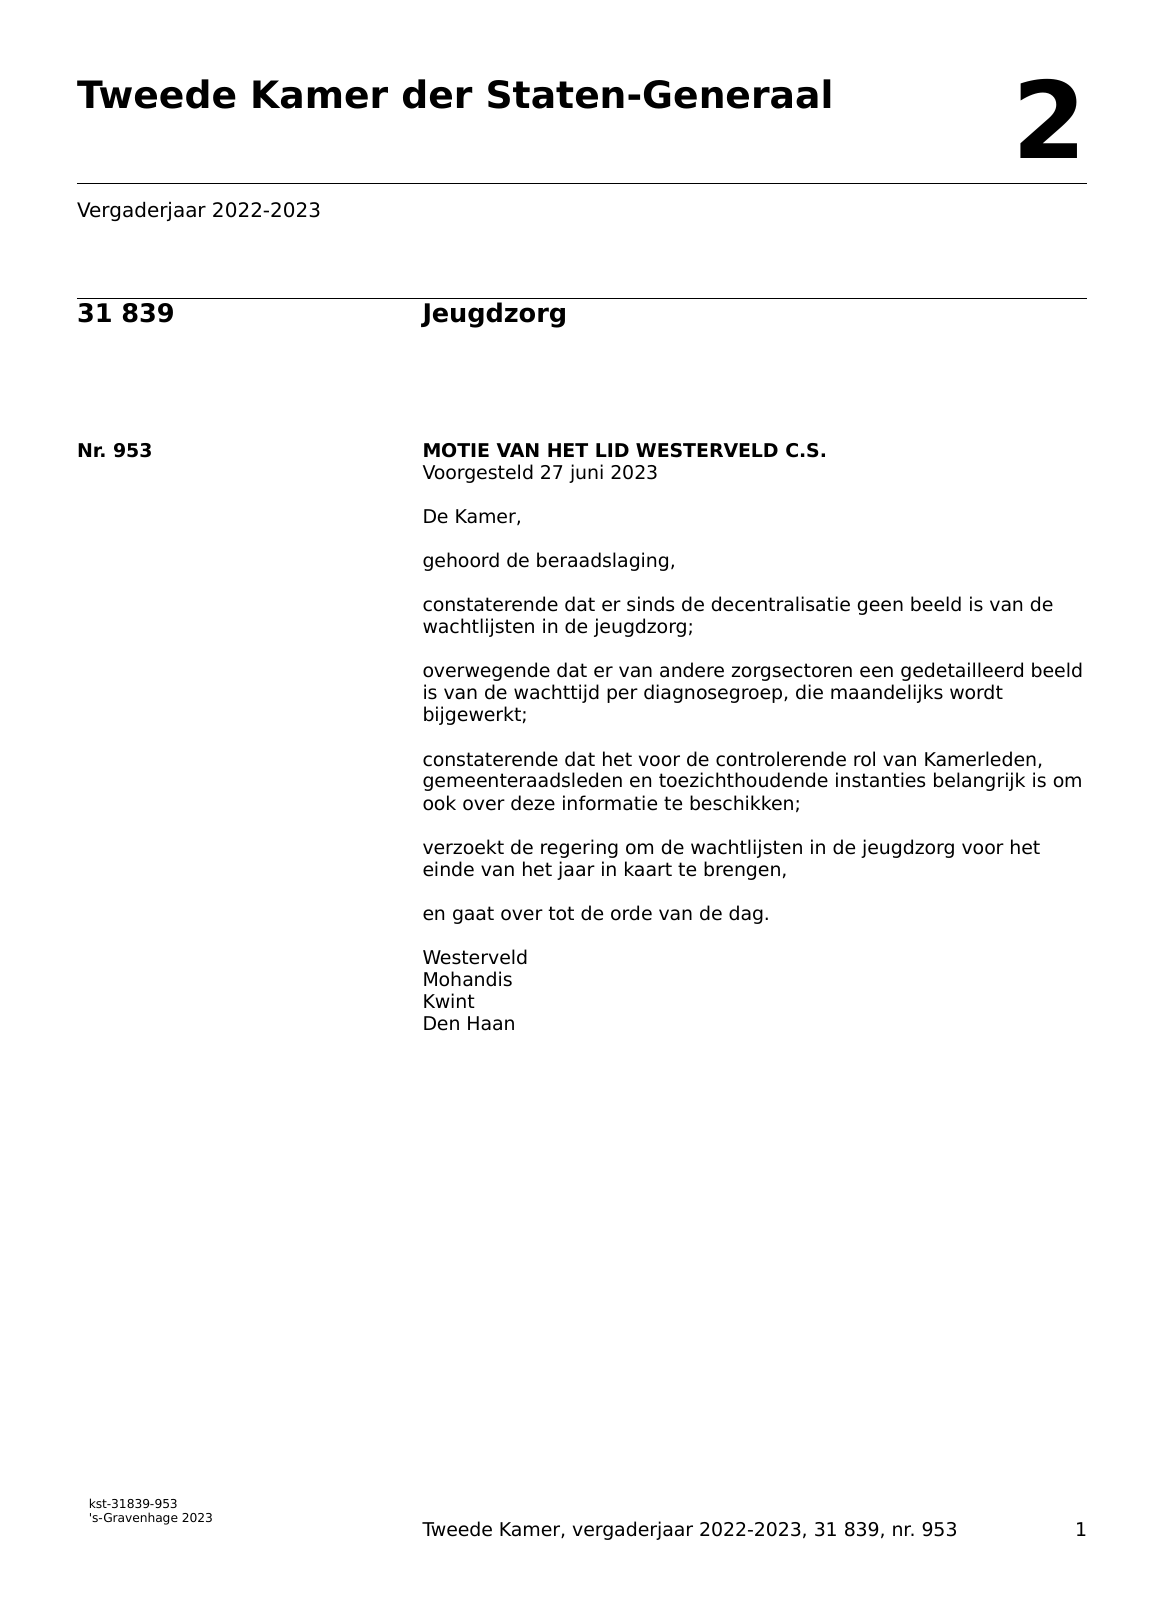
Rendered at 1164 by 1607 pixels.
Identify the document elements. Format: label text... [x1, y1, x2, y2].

table_header Tweede Kamer der Staten-Generaal [77, 59, 886, 183]
text Voorgesteld 27 juni 2023 [422, 462, 1087, 484]
text Westerveld [422, 947, 1087, 969]
text kst-31839-953 [88, 1497, 323, 1511]
text gehoord de beraadslaging, [422, 550, 1087, 572]
subtitle Nr. 953 MOTIE VAN HET LID WESTERVELD C.S. [77, 440, 1087, 462]
text Kwint [422, 991, 1087, 1013]
text Den Haan [422, 1013, 1087, 1035]
table_cell Vergaderjaar 2022-2023 [77, 184, 1087, 298]
text constaterende dat er sinds de decentralisatie geen beeld is van de wachtlijsten in de jeugdzorg; [422, 594, 1087, 638]
subtitle 31 839 Jeugdzorg [77, 299, 1087, 329]
text De Kamer, [422, 506, 1087, 528]
text overwegende dat er van andere zorgsectoren een gedetailleerd beeld is van de wachttijd per diagnosegroep, die maandelijks wordt bijgewerkt; [422, 660, 1087, 726]
text Mohandis [422, 969, 1087, 991]
text verzoekt de regering om de wachtlijsten in de jeugdzorg voor het einde van het jaar in kaart te brengen, [422, 837, 1087, 881]
text 's-Gravenhage 2023 [88, 1511, 323, 1525]
table_header 2 [886, 59, 1087, 183]
text en gaat over tot de orde van de dag. [422, 903, 1087, 925]
text constaterende dat het voor de controlerende rol van Kamerleden, gemeenteraadsleden en toezichthoudende instanties belangrijk is om ook over deze informatie te beschikken; [422, 748, 1087, 814]
